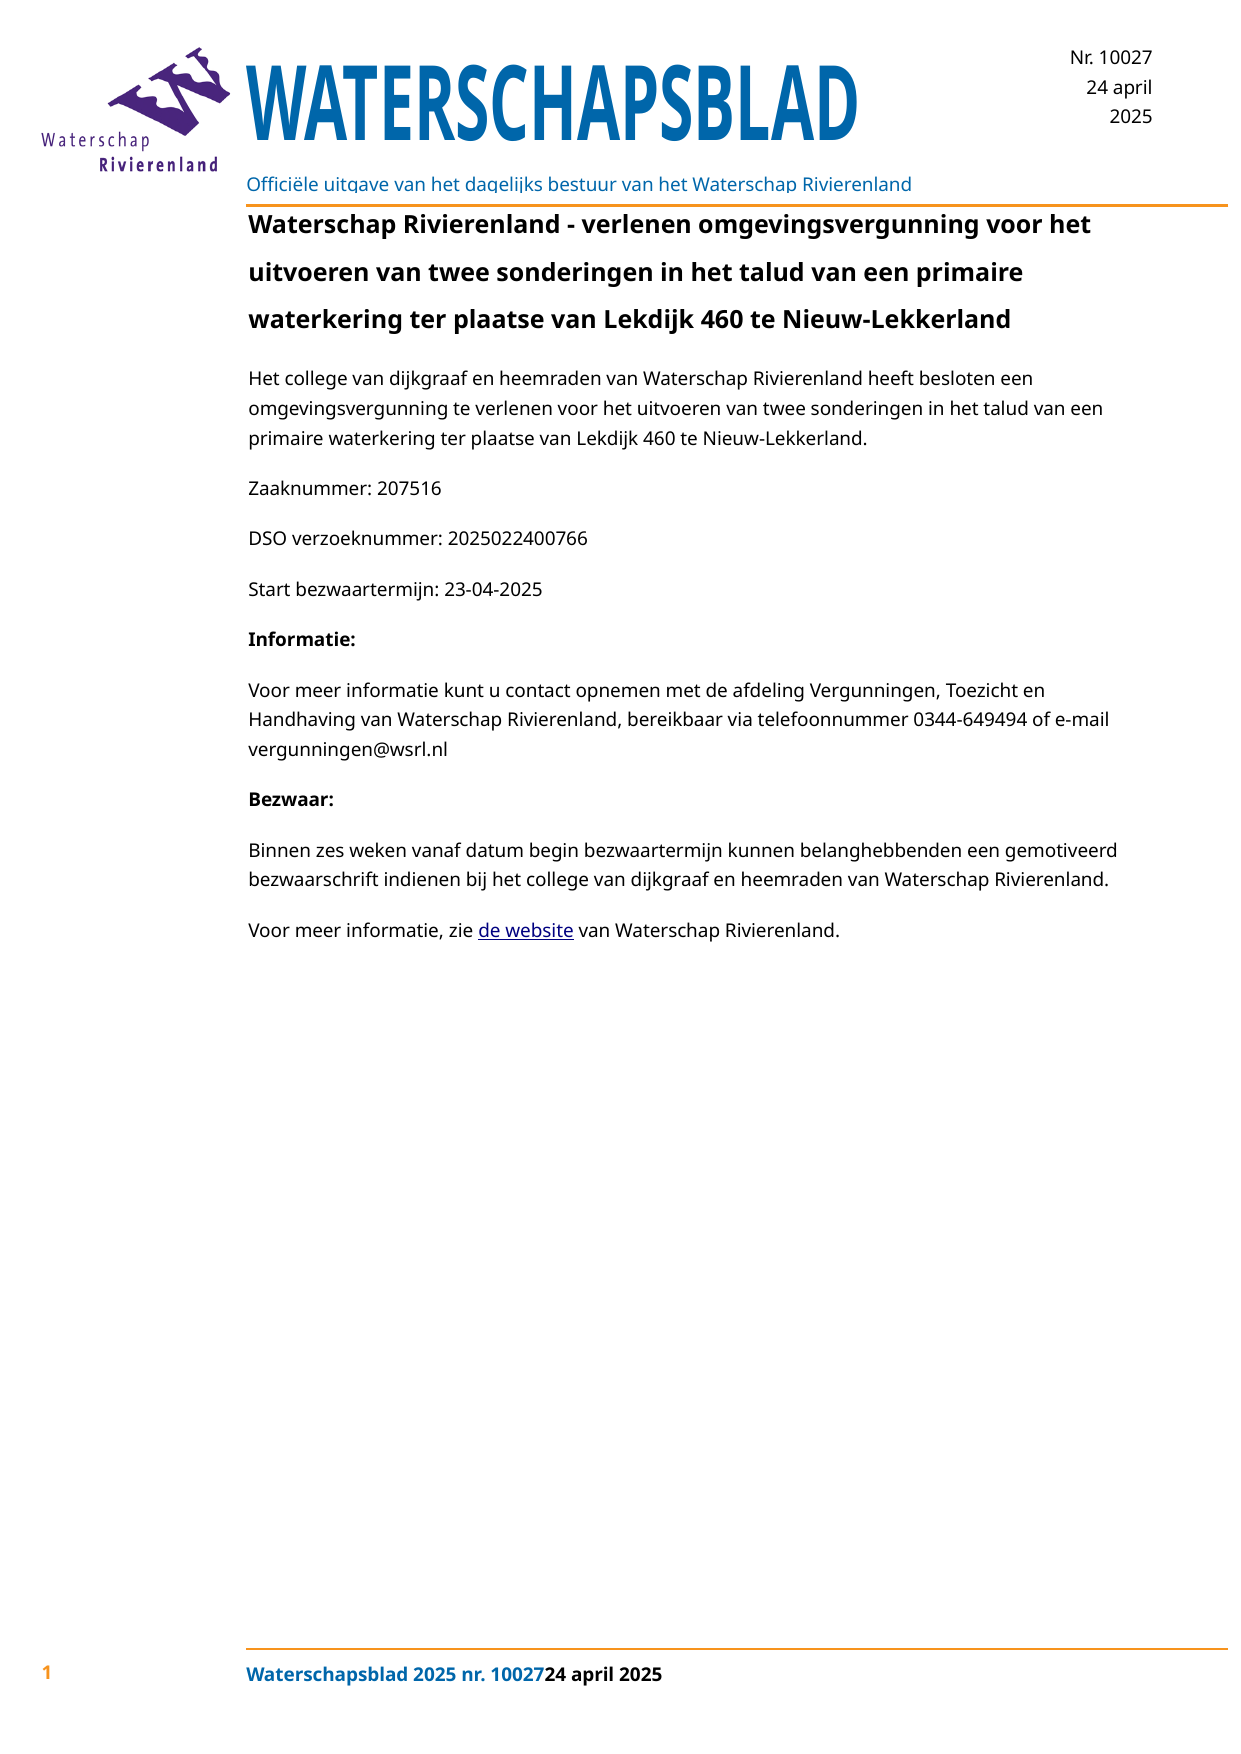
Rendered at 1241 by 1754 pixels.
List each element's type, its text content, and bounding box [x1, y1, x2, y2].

text Waterschap Rivierenland - verlenen omgevingsvergunning voor het uitvoeren van twee sonderingen in het talud van een primaire waterkering ter plaatse van Lekdijk 460 te Nieuw-Lekkerland [248, 207, 1152, 336]
picture [41, 47, 231, 172]
text Start bezwaartermijn: 23-04-2025 [248, 576, 1152, 602]
text Voor meer informatie kunt u contact opnemen met de afdeling Vergunningen, Toezicht en Handhaving van Waterschap Rivierenland, bereikbaar via telefoonnummer 0344-649494 of e-mail vergunningen@wsrl.nl [248, 677, 1152, 762]
text Voor meer informatie, zie de website van Waterschap Rivierenland. [248, 917, 1152, 942]
text Het college van dijkgraaf en heemraden van Waterschap Rivierenland heeft besloten een omgevingsvergunning te verlenen voor het uitvoeren van twee sonderingen in het talud van een primaire waterkering ter plaatse van Lekdijk 460 te Nieuw-Lekkerland. [248, 366, 1152, 450]
text Binnen zes weken vanaf datum begin bezwaartermijn kunnen belanghebbenden een gemotiveerd bezwaarschrift indienen bij het college van dijkgraaf en heemraden van Waterschap Rivierenland. [248, 837, 1152, 892]
text Informatie: [248, 626, 1152, 652]
text DSO verzoeknummer: 2025022400766 [248, 526, 1152, 551]
text Zaaknummer: 207516 [248, 475, 1152, 501]
text Bezwaar: [248, 786, 1152, 812]
